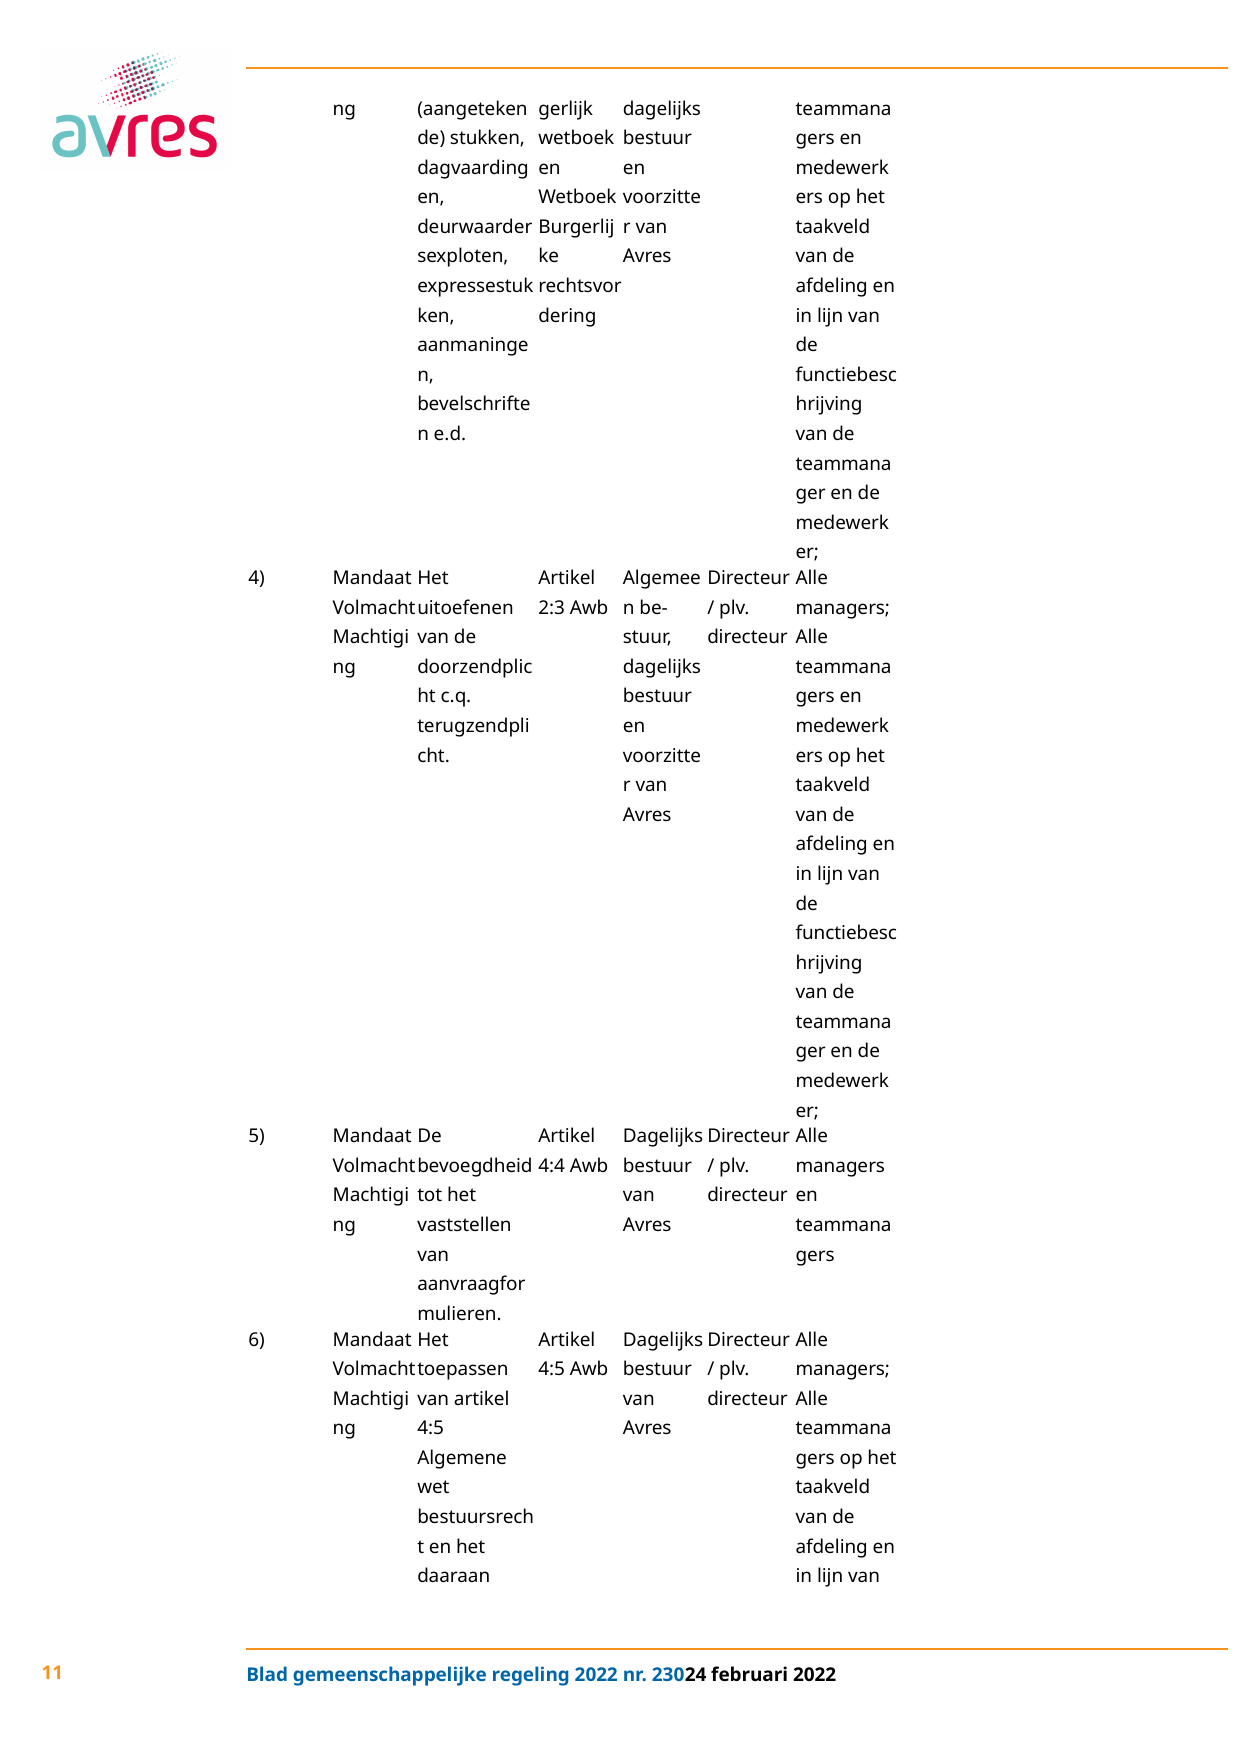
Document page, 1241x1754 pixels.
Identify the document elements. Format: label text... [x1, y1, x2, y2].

table_cell [898, 1326, 1152, 1588]
table_cell Directeur / plv. directeur [707, 564, 795, 1122]
table_cell teammanagers en medewerkers op het taakveld van de afdeling en in lijn van de functiebeschrijving van de teammanager en de medewerker; [795, 95, 898, 564]
table_cell gerlijk wetboek en Wetboek Burgerlijke rechtsvordering [538, 95, 623, 564]
table_cell Directeur / plv. directeur [707, 1123, 795, 1326]
table_cell Artikel 4:5 Awb [538, 1326, 623, 1588]
table_cell 6) [248, 1326, 332, 1588]
table_cell Het uitoefenen van de doorzendplicht c.q. terugzendplicht. [417, 564, 538, 1122]
table_cell Artikel 2:3 Awb [538, 564, 623, 1122]
table_cell [898, 1123, 1152, 1326]
table_cell Algemeen be-stuur, dagelijks bestuur en voorzitter van Avres [623, 564, 707, 1122]
table_cell [898, 564, 1152, 1122]
table_cell Het toepassen van artikel 4:5 Algemene wet bestuursrecht en het daaraan [417, 1326, 538, 1588]
table_cell Mandaat Volmacht Machtiging [333, 1326, 417, 1588]
table_cell (aangetekende) stukken, dagvaardingen, deurwaardersexploten, expressestukken, aanmaningen, bevelschriften e.d. [417, 95, 538, 564]
table_cell De bevoegdheid tot het vaststellen van aanvraagformulieren. [417, 1123, 538, 1326]
table_cell ng [333, 95, 417, 564]
table_cell Directeur / plv. directeur [707, 1326, 795, 1588]
table_cell 4) [248, 564, 332, 1122]
table_cell Alle managers; Alle teammanagers en medewerkers op het taakveld van de afdeling en in lijn van de functiebeschrijving van de teammanager en de medewerker; [795, 564, 898, 1122]
table_cell Artikel 4:4 Awb [538, 1123, 623, 1326]
table_cell dagelijks bestuur en voorzitter van Avres [623, 95, 707, 564]
picture [41, 47, 231, 172]
table_cell [248, 95, 332, 564]
table_cell Dagelijks bestuur van Avres [623, 1123, 707, 1326]
table_cell Alle managers; Alle teammanagers op het taakveld van de afdeling en in lijn van [795, 1326, 898, 1588]
table_cell Dagelijks bestuur van Avres [623, 1326, 707, 1588]
table_cell Mandaat Volmacht Machtiging [333, 1123, 417, 1326]
table_cell 5) [248, 1123, 332, 1326]
table_cell [898, 95, 1152, 564]
table_cell [707, 95, 795, 564]
table_cell Mandaat Volmacht Machtiging [333, 564, 417, 1122]
table_cell Alle managers en teammanagers [795, 1123, 898, 1326]
